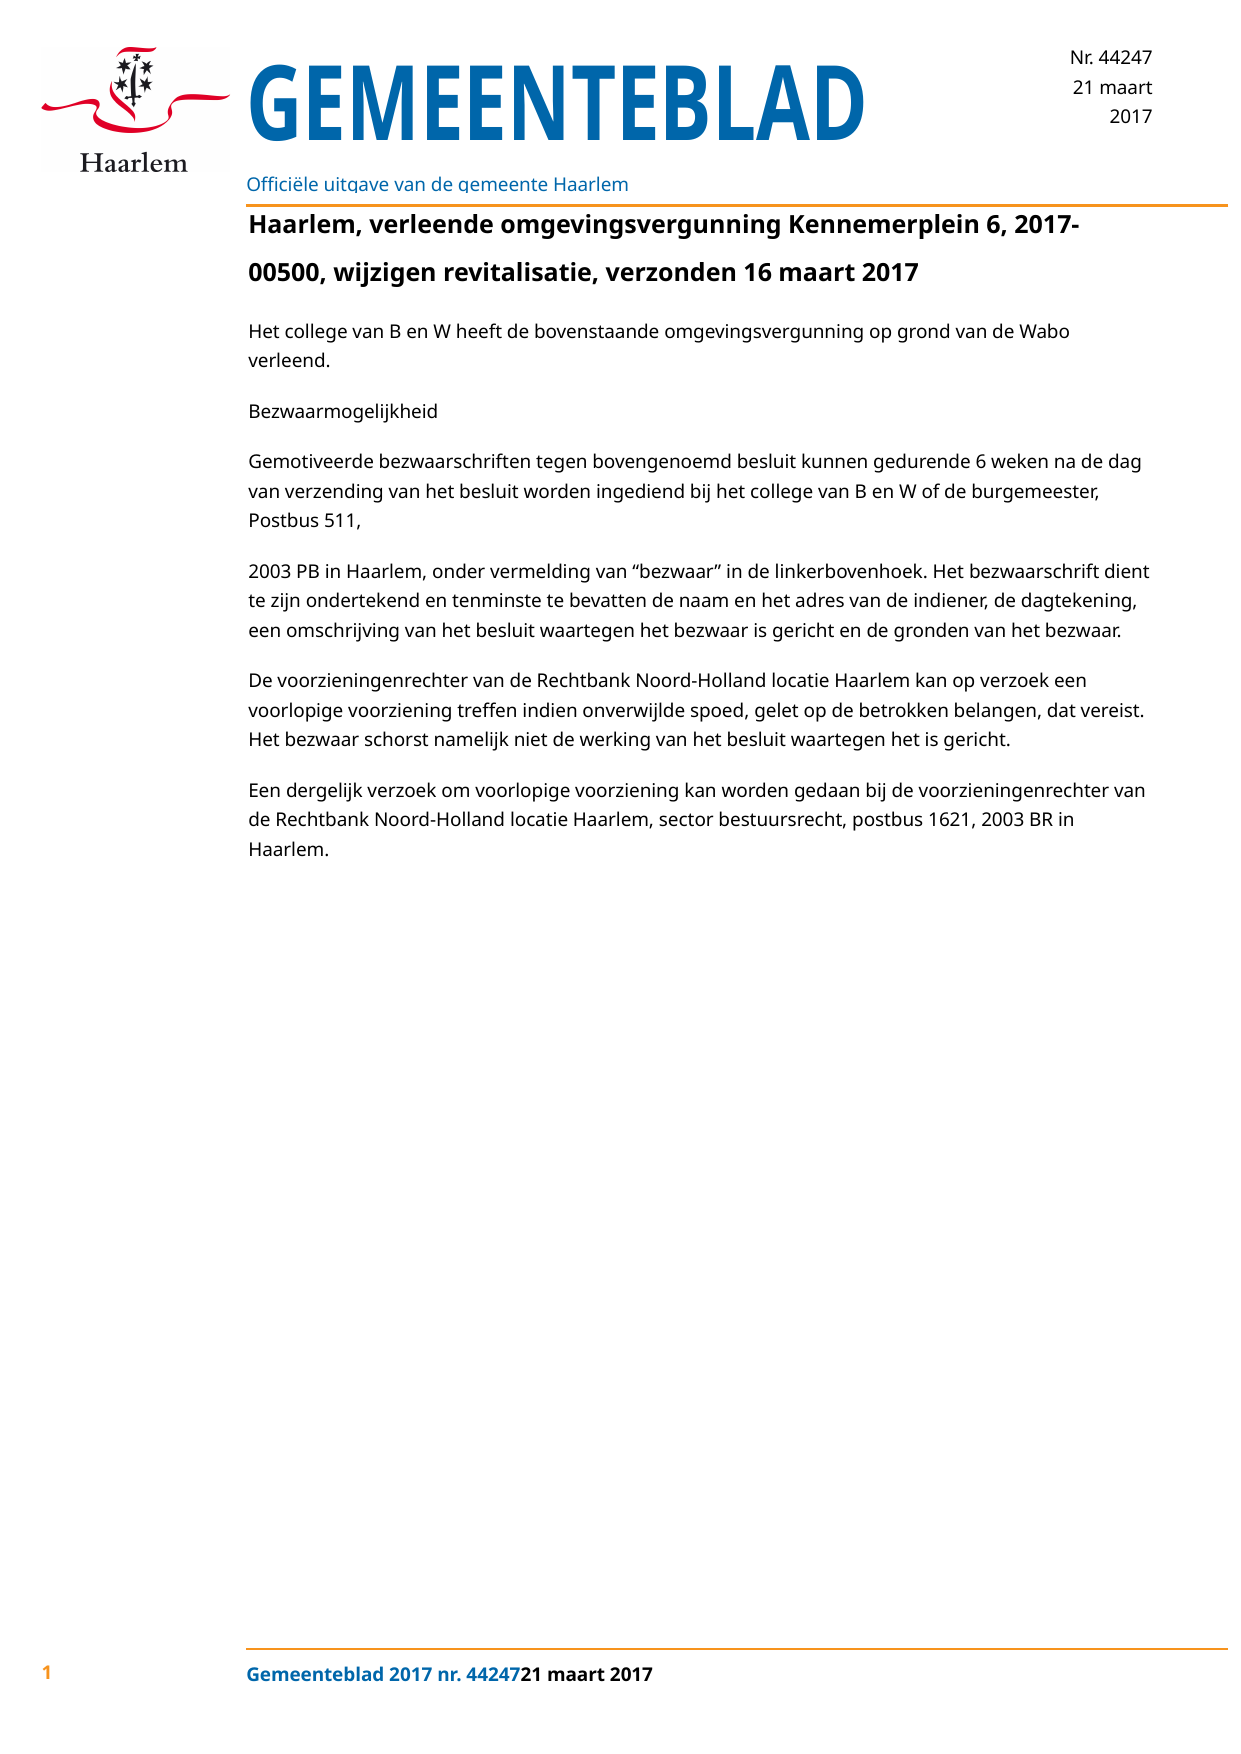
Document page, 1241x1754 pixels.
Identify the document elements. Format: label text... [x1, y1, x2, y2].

text 2003 PB in Haarlem, onder vermelding van “bezwaar” in de linkerbovenhoek. Het bezwaarschrift dient te zijn ondertekend en tenminste te bevatten de naam en het adres van de indiener, de dagtekening, een omschrijving van het besluit waartegen het bezwaar is gericht en de gronden van het bezwaar. [248, 558, 1152, 643]
text Een dergelijk verzoek om voorlopige voorziening kan worden gedaan bij de voorzieningenrechter van de Rechtbank Noord-Holland locatie Haarlem, sector bestuursrecht, postbus 1621, 2003 BR in Haarlem. [248, 777, 1152, 862]
text De voorzieningenrechter van de Rechtbank Noord-Holland locatie Haarlem kan op verzoek een voorlopige voorziening treffen indien onverwijlde spoed, gelet op de betrokken belangen, dat vereist. Het bezwaar schorst namelijk niet de werking van het besluit waartegen het is gericht. [248, 667, 1152, 752]
text Haarlem, verleende omgevingsvergunning Kennemerplein 6, 2017-00500, wijzigen revitalisatie, verzonden 16 maart 2017 [248, 207, 1152, 288]
text Gemotiveerde bezwaarschriften tegen bovengenoemd besluit kunnen gedurende 6 weken na de dag van verzending van het besluit worden ingediend bij het college van B en W of de burgemeester, Postbus 511, [248, 448, 1152, 533]
text Bezwaarmogelijkheid [248, 398, 1152, 424]
text Het college van B en W heeft de bovenstaande omgevingsvergunning op grond van de Wabo verleend. [248, 318, 1152, 373]
picture [41, 47, 231, 172]
